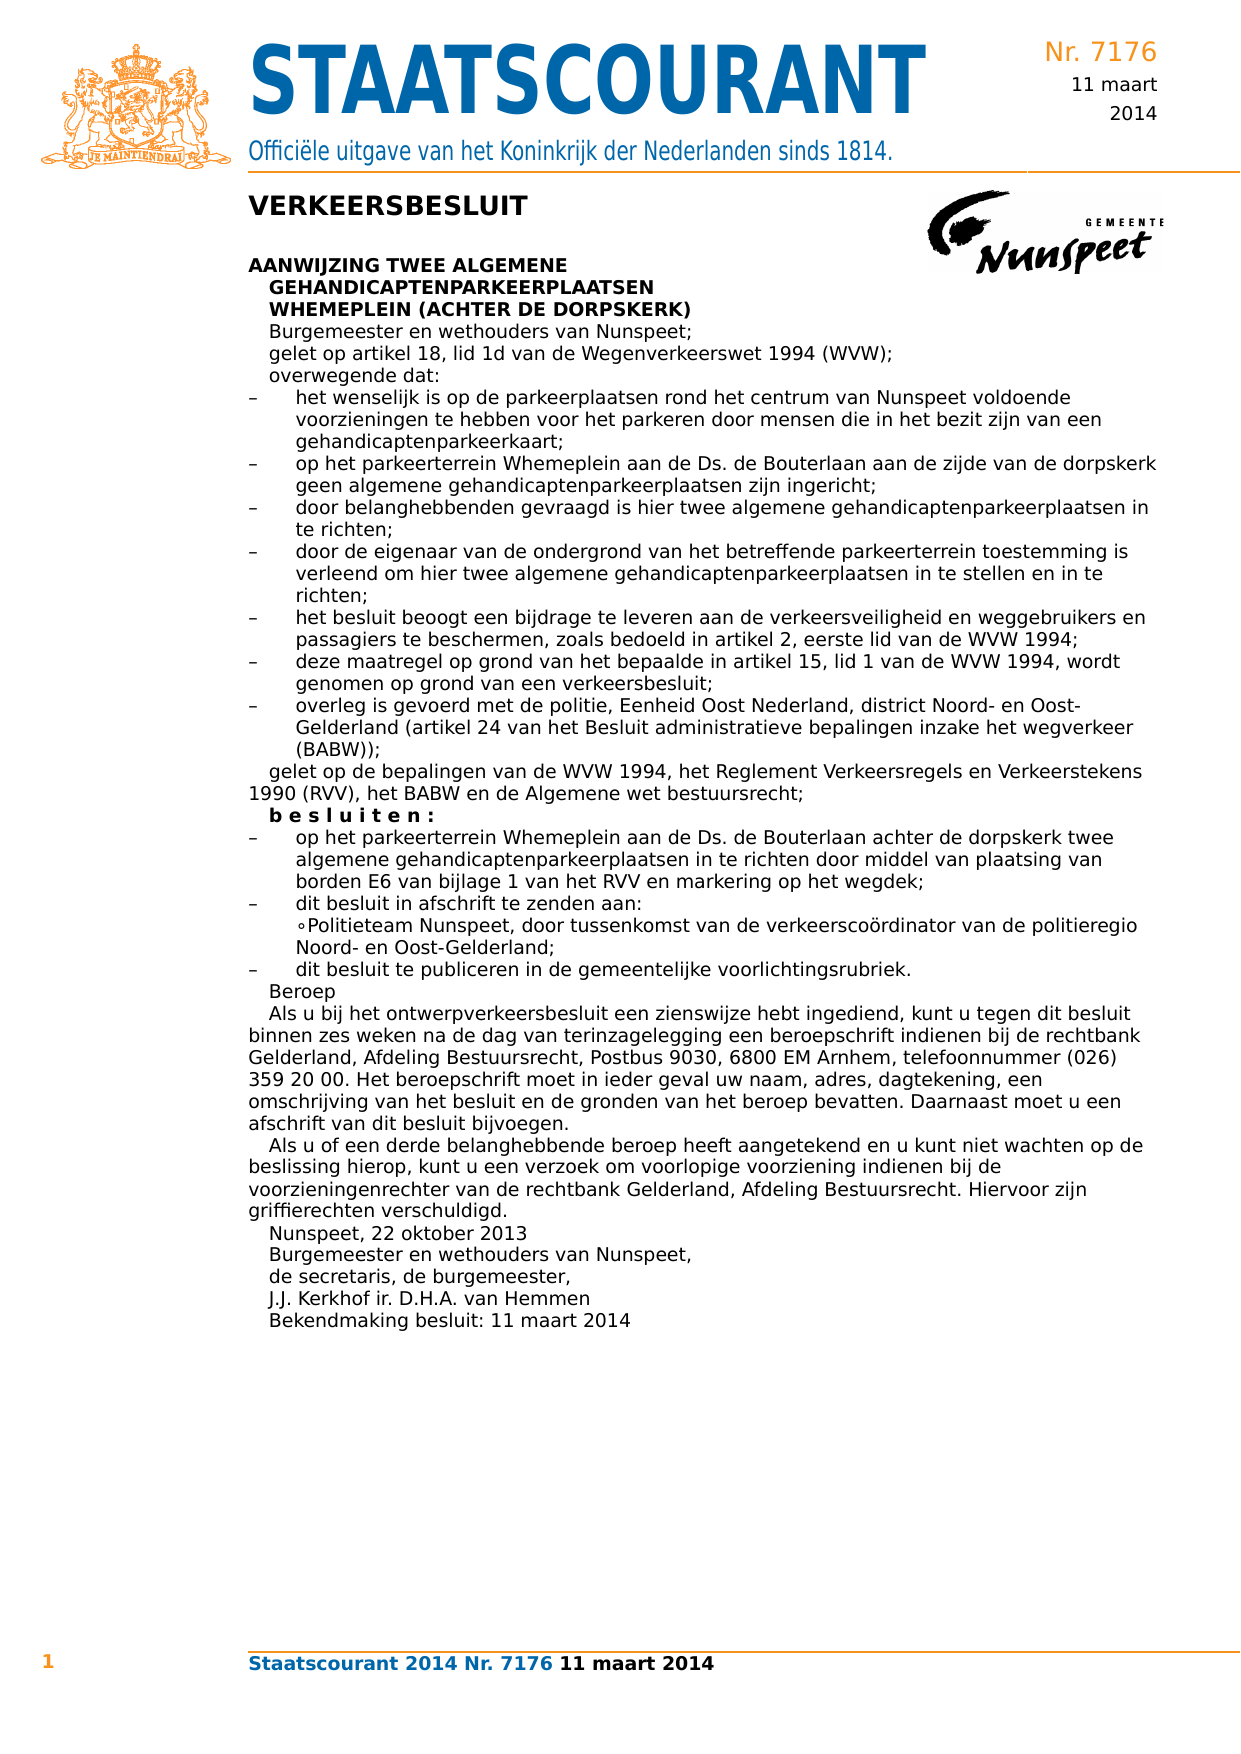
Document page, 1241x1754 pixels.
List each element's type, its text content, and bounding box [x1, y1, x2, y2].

text de secretaris, de burgemeester, [248, 1266, 1163, 1288]
list het besluit beoogt een bijdrage te leveren aan de verkeersveiligheid en weggebruikers en passagiers te beschermen, zoals bedoeld in artikel 2, eerste lid van de WVW 1994; [248, 607, 1163, 651]
text Nunspeet, 22 oktober 2013 [248, 1222, 1163, 1244]
text gelet op artikel 18, lid 1d van de Wegenverkeerswet 1994 (WVW); [248, 343, 1163, 365]
text AANWIJZING TWEE ALGEMENE [248, 255, 1163, 277]
text Beroep [248, 981, 1163, 1003]
text Burgemeester en wethouders van Nunspeet; [248, 321, 1163, 343]
subtitle VERKEERSBESLUIT [248, 191, 927, 222]
list overleg is gevoerd met de politie, Eenheid Oost Nederland, district Noord- en Oost-Gelderland (artikel 24 van het Besluit administratieve bepalingen inzake het wegverkeer (BABW)); [248, 695, 1163, 761]
text Bekendmaking besluit: 11 maart 2014 [248, 1310, 1163, 1332]
text WHEMEPLEIN (ACHTER DE DORPSKERK) [248, 299, 1163, 321]
list door belanghebbenden gevraagd is hier twee algemene gehandicaptenparkeerplaatsen in te richten; [248, 497, 1163, 541]
picture [927, 190, 1164, 274]
list deze maatregel op grond van het bepaalde in artikel 15, lid 1 van de WVW 1994, wordt genomen op grond van een verkeersbesluit; [248, 651, 1163, 695]
text GEHANDICAPTENPARKEERPLAATSEN [248, 277, 1163, 299]
list op het parkeerterrein Whemeplein aan de Ds. de Bouterlaan aan de zijde van de dorpskerk geen algemene gehandicaptenparkeerplaatsen zijn ingericht; [248, 453, 1163, 497]
picture [41, 44, 231, 169]
list dit besluit te publiceren in de gemeentelijke voorlichtingsrubriek. [248, 959, 1163, 981]
list het wenselijk is op de parkeerplaatsen rond het centrum van Nunspeet voldoende voorzieningen te hebben voor het parkeren door mensen die in het bezit zijn van een gehandicaptenparkeerkaart; [248, 387, 1163, 453]
list op het parkeerterrein Whemeplein aan de Ds. de Bouterlaan achter de dorpskerk twee algemene gehandicaptenparkeerplaatsen in te richten door middel van plaatsing van borden E6 van bijlage 1 van het RVV en markering op het wegdek; [248, 827, 1163, 893]
list door de eigenaar van de ondergrond van het betreffende parkeerterrein toestemming is verleend om hier twee algemene gehandicaptenparkeerplaatsen in te stellen en in te richten; [248, 541, 1163, 607]
text b e s l u i t e n : [248, 805, 1163, 827]
list ∘Politieteam Nunspeet, door tussenkomst van de verkeerscoördinator van de politieregio Noord- en Oost-Gelderland; [248, 915, 1163, 959]
text Als u of een derde belanghebbende beroep heeft aangetekend en u kunt niet wachten op de beslissing hierop, kunt u een verzoek om voorlopige voorziening indienen bij de voorzieningenrechter van de rechtbank Gelderland, Afdeling Bestuursrecht. Hiervoor zijn griffierechten verschuldigd. [248, 1134, 1163, 1222]
text gelet op de bepalingen van de WVW 1994, het Reglement Verkeersregels en Verkeerstekens 1990 (RVV), het BABW en de Algemene wet bestuursrecht; [248, 761, 1163, 805]
text J.J. Kerkhof ir. D.H.A. van Hemmen [248, 1288, 1163, 1310]
text overwegende dat: [248, 365, 1163, 387]
text Burgemeester en wethouders van Nunspeet, [248, 1244, 1163, 1266]
list dit besluit in afschrift te zenden aan: [248, 893, 1163, 915]
text Als u bij het ontwerpverkeersbesluit een zienswijze hebt ingediend, kunt u tegen dit besluit binnen zes weken na de dag van terinzagelegging een beroepschrift indienen bij de rechtbank Gelderland, Afdeling Bestuursrecht, Postbus 9030, 6800 EM Arnhem, telefoonnummer (026) 359 20 00. Het beroepschrift moet in ieder geval uw naam, adres, dagtekening, een omschrijving van het besluit en de gronden van het beroep bevatten. Daarnaast moet u een afschrift van dit besluit bijvoegen. [248, 1003, 1163, 1134]
